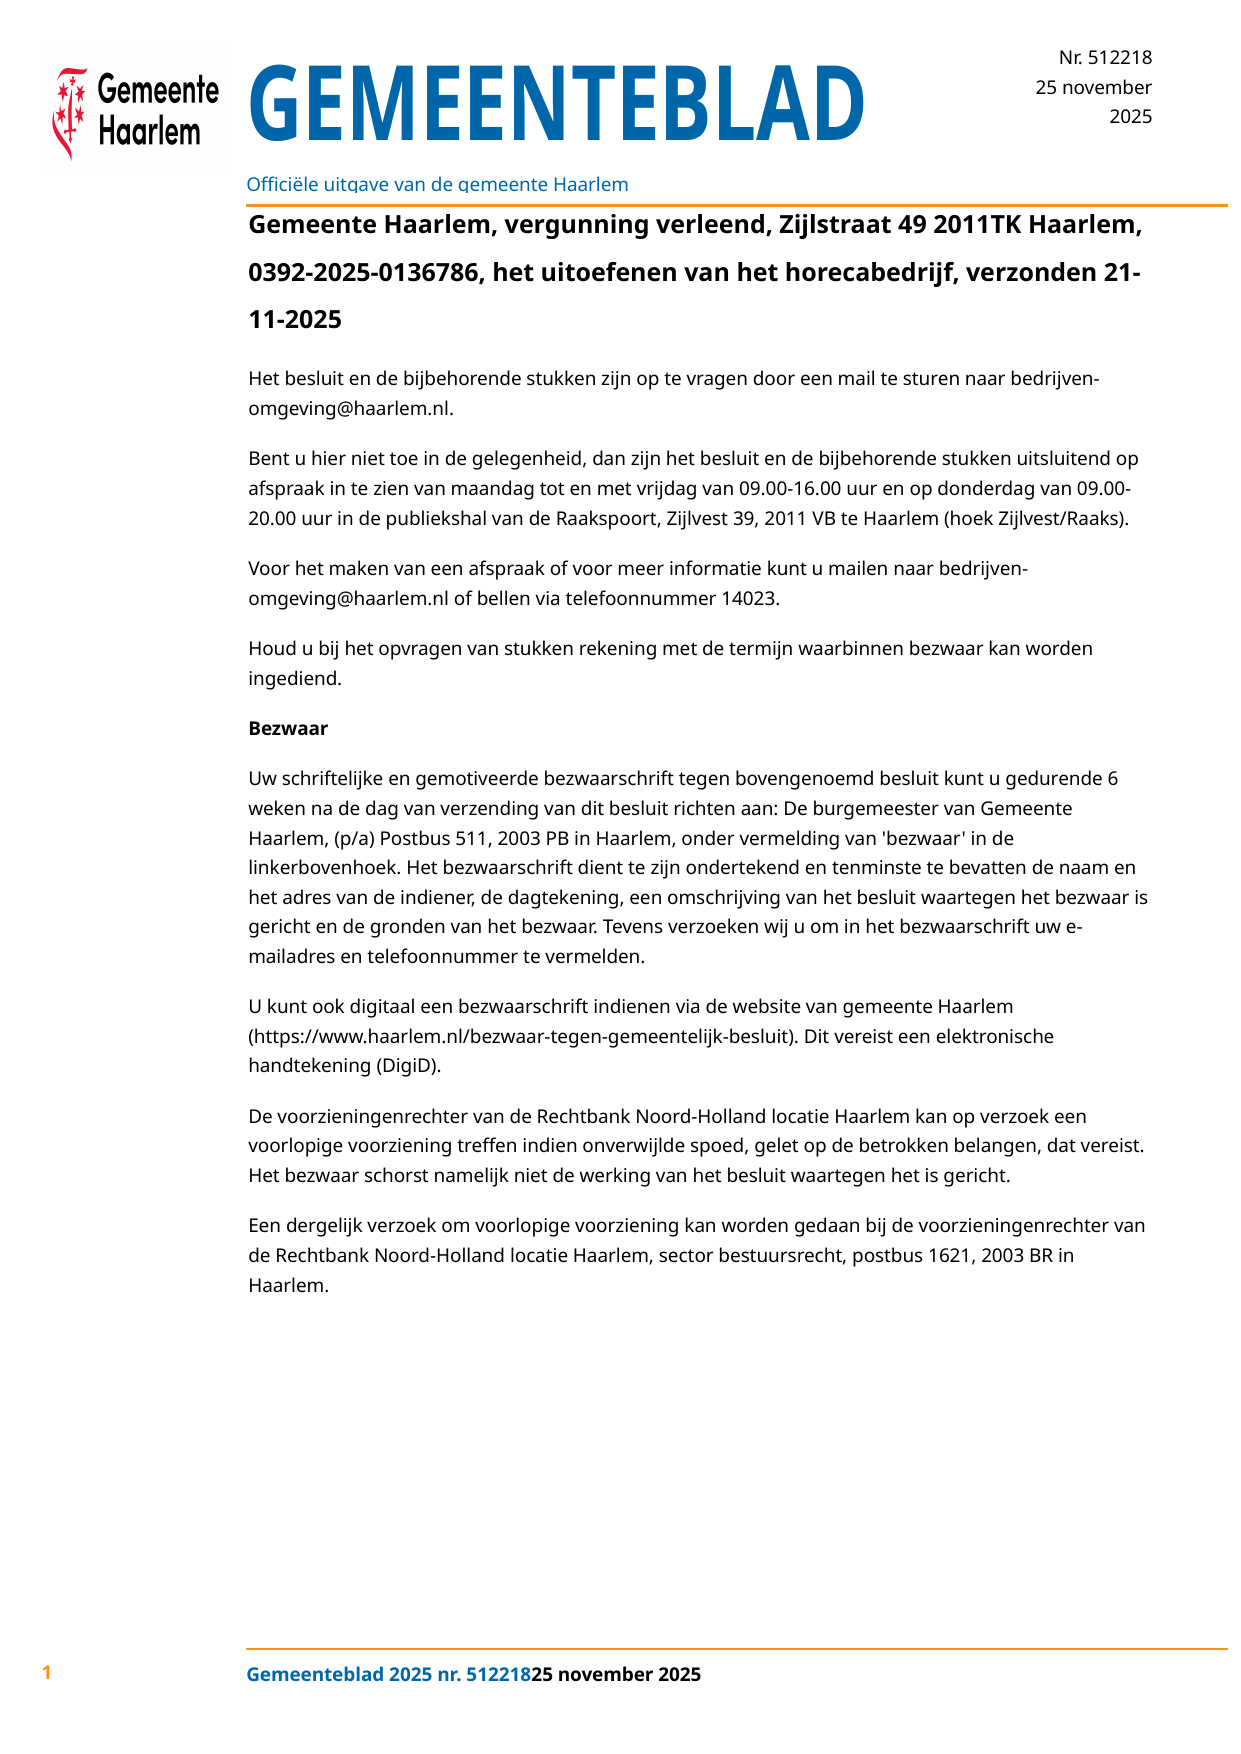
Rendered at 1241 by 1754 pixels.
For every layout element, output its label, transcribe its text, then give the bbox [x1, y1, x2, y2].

text Gemeente Haarlem, vergunning verleend, Zijlstraat 49 2011TK Haarlem, 0392-2025-0136786, het uitoefenen van het horecabedrijf, verzonden 21-11-2025 [248, 207, 1152, 336]
text Houd u bij het opvragen van stukken rekening met de termijn waarbinnen bezwaar kan worden ingediend. [248, 635, 1152, 690]
text Bezwaar [248, 715, 1152, 741]
text Voor het maken van een afspraak of voor meer informatie kunt u mailen naar bedrijven-omgeving@haarlem.nl of bellen via telefoonnummer 14023. [248, 555, 1152, 610]
text Een dergelijk verzoek om voorlopige voorziening kan worden gedaan bij de voorzieningenrechter van de Rechtbank Noord-Holland locatie Haarlem, sector bestuursrecht, postbus 1621, 2003 BR in Haarlem. [248, 1213, 1152, 1297]
text Het besluit en de bijbehorende stukken zijn op te vragen door een mail te sturen naar bedrijven-omgeving@haarlem.nl. [248, 366, 1152, 421]
text Bent u hier niet toe in de gelegenheid, dan zijn het besluit en de bijbehorende stukken uitsluitend op afspraak in te zien van maandag tot en met vrijdag van 09.00-16.00 uur en op donderdag van 09.00-20.00 uur in de publiekshal van de Raakspoort, Zijlvest 39, 2011 VB te Haarlem (hoek Zijlvest/Raaks). [248, 446, 1152, 530]
text U kunt ook digitaal een bezwaarschrift indienen via de website van gemeente Haarlem (https://www.haarlem.nl/bezwaar-tegen-gemeentelijk-besluit). Dit vereist een elektronische handtekening (DigiD). [248, 993, 1152, 1078]
text Uw schriftelijke en gemotiveerde bezwaarschrift tegen bovengenoemd besluit kunt u gedurende 6 weken na de dag van verzending van dit besluit richten aan: De burgemeester van Gemeente Haarlem, (p/a) Postbus 511, 2003 PB in Haarlem, onder vermelding van 'bezwaar' in de linkerbovenhoek. Het bezwaarschrift dient te zijn ondertekend en tenminste te bevatten de naam en het adres van de indiener, de dagtekening, een omschrijving van het besluit waartegen het bezwaar is gericht en de gronden van het bezwaar. Tevens verzoeken wij u om in het bezwaarschrift uw e-mailadres en telefoonnummer te vermelden. [248, 766, 1152, 969]
text De voorzieningenrechter van de Rechtbank Noord-Holland locatie Haarlem kan op verzoek een voorlopige voorziening treffen indien onverwijlde spoed, gelet op de betrokken belangen, dat vereist. Het bezwaar schorst namelijk niet de werking van het besluit waartegen het is gericht. [248, 1103, 1152, 1188]
picture [41, 47, 231, 172]
